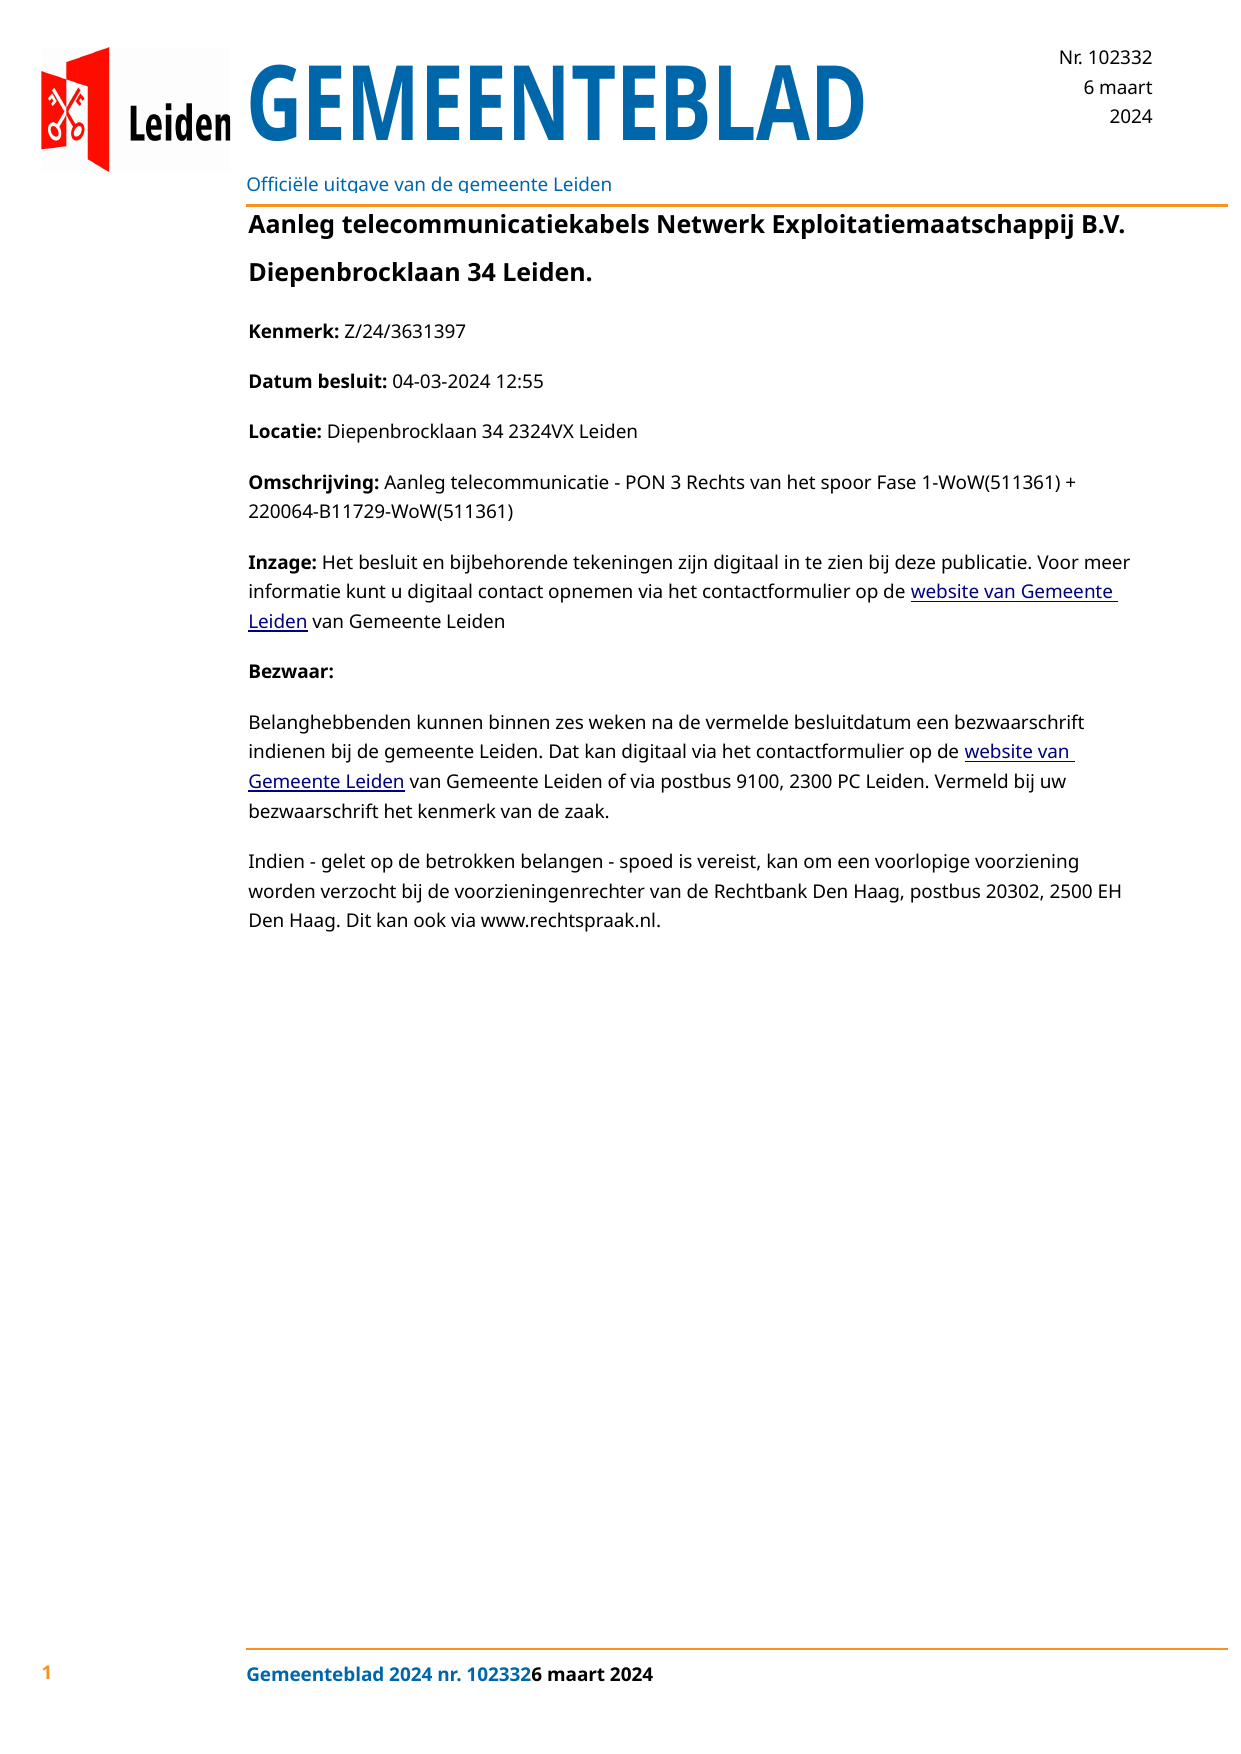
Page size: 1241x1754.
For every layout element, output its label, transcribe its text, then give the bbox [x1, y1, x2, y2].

text Datum besluit: 04-03-2024 12:55 [248, 368, 1152, 394]
text Inzage: Het besluit en bijbehorende tekeningen zijn digitaal in te zien bij deze publicatie. Voor meer informatie kunt u digitaal contact opnemen via het contactformulier op de website van Gemeente Leiden van Gemeente Leiden [248, 549, 1152, 634]
text Locatie: Diepenbrocklaan 34 2324VX Leiden [248, 419, 1152, 444]
text Omschrijving: Aanleg telecommunicatie - PON 3 Rechts van het spoor Fase 1-WoW(511361) + 220064-B11729-WoW(511361) [248, 469, 1152, 524]
text Kenmerk: Z/24/3631397 [248, 318, 1152, 344]
text Aanleg telecommunicatiekabels Netwerk Exploitatiemaatschappij B.V. Diepenbrocklaan 34 Leiden. [248, 207, 1152, 288]
picture [41, 47, 231, 172]
text Indien - gelet op de betrokken belangen - spoed is vereist, kan om een voorlopige voorziening worden verzocht bij de voorzieningenrechter van de Rechtbank Den Haag, postbus 20302, 2500 EH Den Haag. Dit kan ook via www.rechtspraak.nl. [248, 848, 1152, 933]
text Bezwaar: [248, 659, 1152, 684]
text Belanghebbenden kunnen binnen zes weken na de vermelde besluitdatum een bezwaarschrift indienen bij de gemeente Leiden. Dat kan digitaal via het contactformulier op de website van Gemeente Leiden van Gemeente Leiden of via postbus 9100, 2300 PC Leiden. Vermeld bij uw bezwaarschrift het kenmerk van de zaak. [248, 709, 1152, 824]
